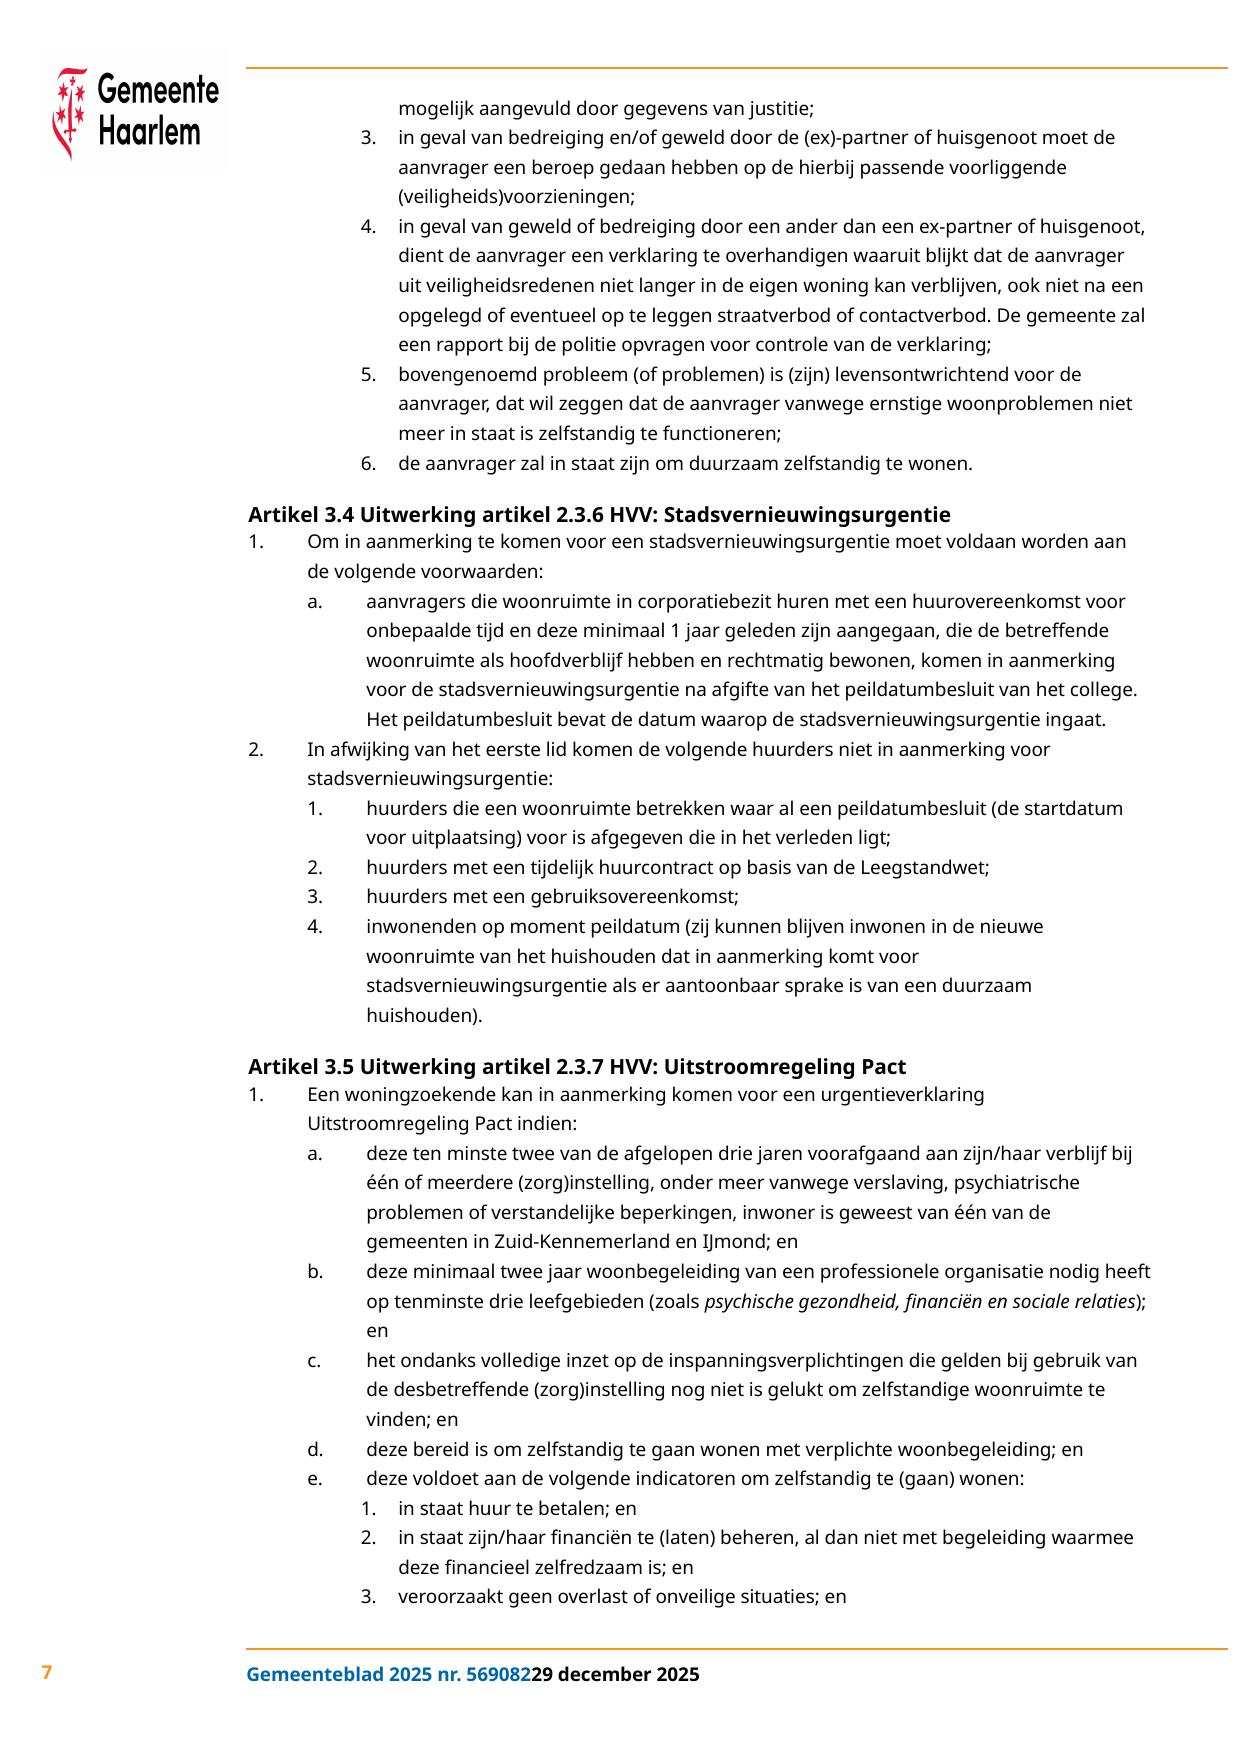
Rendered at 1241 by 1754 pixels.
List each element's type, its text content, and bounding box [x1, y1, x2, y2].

list mogelijk aangevuld door gegevens van justitie; [361, 95, 1152, 121]
list veroorzaakt geen overlast of onveilige situaties; en [361, 1584, 1152, 1609]
list In afwijking van het eerste lid komen de volgende huurders niet in aanmerking voor stadsvernieuwingsurgentie: [248, 736, 1152, 791]
list aanvragers die woonruimte in corporatiebezit huren met een huurovereenkomst voor onbepaalde tijd en deze minimaal 1 jaar geleden zijn aangegaan, die de betreffende woonruimte als hoofdverblijf hebben en rechtmatig bewonen, komen in aanmerking voor de stadsvernieuwingsurgentie na afgifte van het peildatumbesluit van het college. Het peildatumbesluit bevat de datum waarop de stadsvernieuwingsurgentie ingaat. [307, 588, 1152, 732]
list in geval van bedreiging en/of geweld door de (ex)-partner of huisgenoot moet de aanvrager een beroep gedaan hebben op de hierbij passende voorliggende (veiligheids)voorzieningen; [361, 124, 1152, 209]
list deze voldoet aan de volgende indicatoren om zelfstandig te (gaan) wonen: [307, 1465, 1152, 1491]
list in geval van geweld of bedreiging door een ander dan een ex-partner of huisgenoot, dient de aanvrager een verklaring te overhandigen waaruit blijkt dat de aanvrager uit veiligheidsredenen niet langer in de eigen woning kan verblijven, ook niet na een opgelegd of eventueel op te leggen straatverbod of contactverbod. De gemeente zal een rapport bij de politie opvragen voor controle van de verklaring; [361, 213, 1152, 357]
list deze minimaal twee jaar woonbegeleiding van een professionele organisatie nodig heeft op tenminste drie leefgebieden (zoals psychische gezondheid, financiën en sociale relaties); en [307, 1258, 1152, 1343]
text Artikel 3.5 Uitwerking artikel 2.3.7 HVV: Uitstroomregeling Pact [248, 1052, 1152, 1081]
list Om in aanmerking te komen voor een stadsvernieuwingsurgentie moet voldaan worden aan de volgende voorwaarden: [248, 529, 1152, 584]
list de aanvrager zal in staat zijn om duurzaam zelfstandig te wonen. [361, 450, 1152, 476]
list in staat zijn/haar financiën te (laten) beheren, al dan niet met begeleiding waarmee deze financieel zelfredzaam is; en [361, 1524, 1152, 1580]
list huurders met een tijdelijk huurcontract op basis van de Leegstandwet; [307, 854, 1152, 880]
list huurders met een gebruiksovereenkomst; [307, 884, 1152, 909]
text Artikel 3.4 Uitwerking artikel 2.3.6 HVV: Stadsvernieuwingsurgentie [248, 500, 1152, 529]
list Een woningzoekende kan in aanmerking komen voor een urgentieverklaring Uitstroomregeling Pact indien: [248, 1081, 1152, 1136]
picture [41, 47, 231, 172]
list in staat huur te betalen; en [361, 1495, 1152, 1521]
list deze ten minste twee van de afgelopen drie jaren voorafgaand aan zijn/haar verblijf bij één of meerdere (zorg)instelling, onder meer vanwege verslaving, psychiatrische problemen of verstandelijke beperkingen, inwoner is geweest van één van de gemeenten in Zuid-Kennemerland en IJmond; en [307, 1140, 1152, 1254]
list het ondanks volledige inzet op de inspanningsverplichtingen die gelden bij gebruik van de desbetreffende (zorg)instelling nog niet is gelukt om zelfstandige woonruimte te vinden; en [307, 1347, 1152, 1432]
list deze bereid is om zelfstandig te gaan wonen met verplichte woonbegeleiding; en [307, 1436, 1152, 1462]
list huurders die een woonruimte betrekken waar al een peildatumbesluit (de startdatum voor uitplaatsing) voor is afgegeven die in het verleden ligt; [307, 795, 1152, 850]
list inwonenden op moment peildatum (zij kunnen blijven inwonen in de nieuwe woonruimte van het huishouden dat in aanmerking komt voor stadsvernieuwingsurgentie als er aantoonbaar sprake is van een duurzaam huishouden). [307, 913, 1152, 1028]
list bovengenoemd probleem (of problemen) is (zijn) levensontwrichtend voor de aanvrager, dat wil zeggen dat de aanvrager vanwege ernstige woonproblemen niet meer in staat is zelfstandig te functioneren; [361, 361, 1152, 446]
